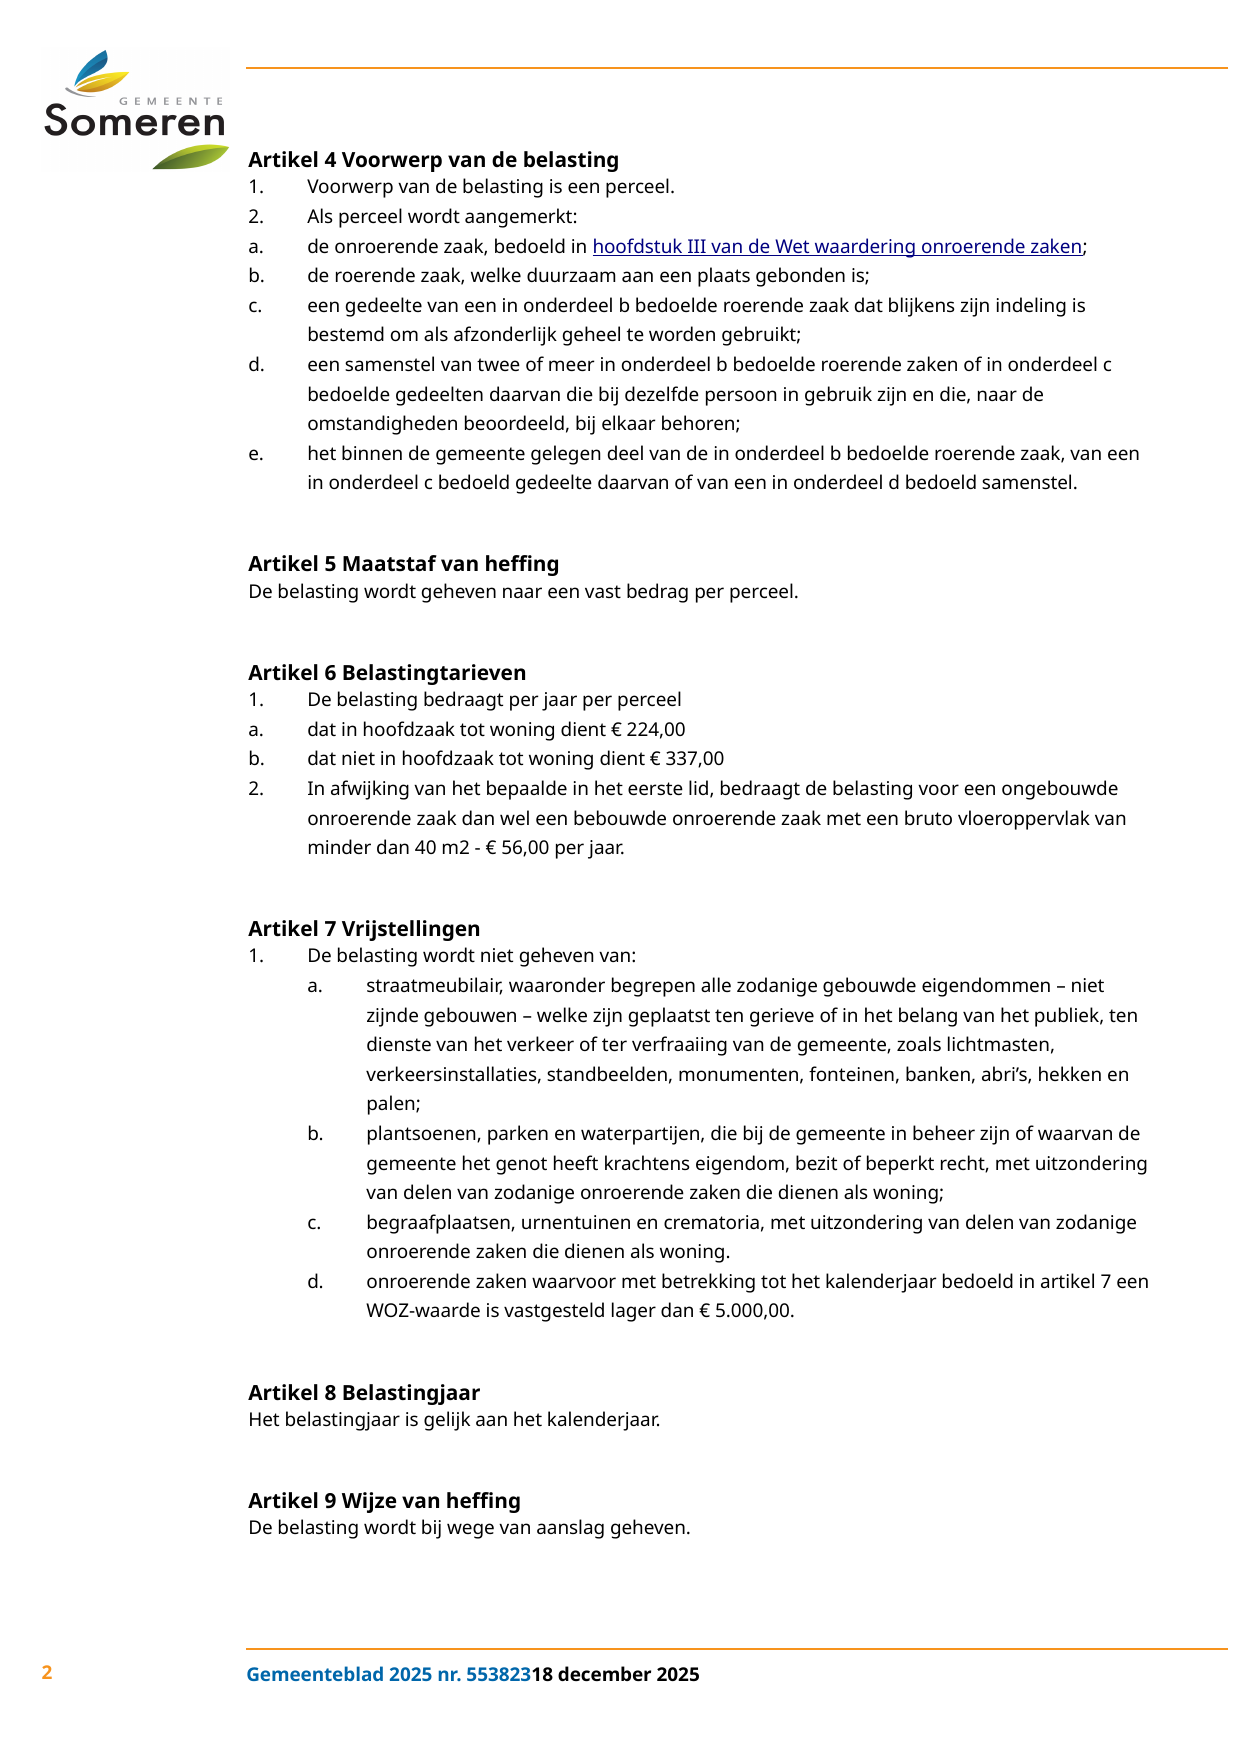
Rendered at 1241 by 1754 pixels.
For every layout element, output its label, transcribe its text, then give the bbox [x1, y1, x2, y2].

text Artikel 9 Wijze van heffing [248, 1486, 1152, 1514]
list een samenstel van twee of meer in onderdeel b bedoelde roerende zaken of in onderdeel c bedoelde gedeelten daarvan die bij dezelfde persoon in gebruik zijn en die, naar de omstandigheden beoordeeld, bij elkaar behoren; [248, 351, 1152, 436]
list straatmeubilair, waaronder begrepen alle zodanige gebouwde eigendommen – niet zijnde gebouwen – welke zijn geplaatst ten gerieve of in het belang van het publiek, ten dienste van het verkeer of ter verfraaiing van de gemeente, zoals lichtmasten, verkeersinstallaties, standbeelden, monumenten, fonteinen, banken, abri’s, hekken en palen; [307, 972, 1152, 1116]
list begraafplaatsen, urnentuinen en crematoria, met uitzondering van delen van zodanige onroerende zaken die dienen als woning. [307, 1209, 1152, 1264]
list In afwijking van het bepaalde in het eerste lid, bedraagt de belasting voor een ongebouwde onroerende zaak dan wel een bebouwde onroerende zaak met een bruto vloeroppervlak van minder dan 40 m2 - € 56,00 per jaar. [248, 775, 1152, 860]
list De belasting bedraagt per jaar per perceel [248, 686, 1152, 712]
list Als perceel wordt aangemerkt: [248, 203, 1152, 229]
text Artikel 4 Voorwerp van de belasting [248, 145, 1152, 174]
text Artikel 6 Belastingtarieven [248, 658, 1152, 686]
list plantsoenen, parken en waterpartijen, die bij de gemeente in beheer zijn of waarvan de gemeente het genot heeft krachtens eigendom, bezit of beperkt recht, met uitzondering van delen van zodanige onroerende zaken die dienen als woning; [307, 1120, 1152, 1205]
text De belasting wordt geheven naar een vast bedrag per perceel. [248, 578, 1152, 604]
text Artikel 7 Vrijstellingen [248, 914, 1152, 943]
list dat niet in hoofdzaak tot woning dient € 337,00 [248, 746, 1152, 771]
list de onroerende zaak, bedoeld in hoofdstuk III van de Wet waardering onroerende zaken; [248, 233, 1152, 258]
picture [41, 47, 231, 172]
text Artikel 5 Maatstaf van heffing [248, 549, 1152, 578]
list onroerende zaken waarvoor met betrekking tot het kalenderjaar bedoeld in artikel 7 een WOZ-waarde is vastgesteld lager dan € 5.000,00. [307, 1268, 1152, 1323]
list dat in hoofdzaak tot woning dient € 224,00 [248, 716, 1152, 742]
text Artikel 8 Belastingjaar [248, 1378, 1152, 1406]
list een gedeelte van een in onderdeel b bedoelde roerende zaak dat blijkens zijn indeling is bestemd om als afzonderlijk geheel te worden gebruikt; [248, 292, 1152, 347]
text Het belastingjaar is gelijk aan het kalenderjaar. [248, 1406, 1152, 1432]
list De belasting wordt niet geheven van: [248, 943, 1152, 968]
list de roerende zaak, welke duurzaam aan een plaats gebonden is; [248, 262, 1152, 288]
text De belasting wordt bij wege van aanslag geheven. [248, 1514, 1152, 1540]
list het binnen de gemeente gelegen deel van de in onderdeel b bedoelde roerende zaak, van een in onderdeel c bedoeld gedeelte daarvan of van een in onderdeel d bedoeld samenstel. [248, 440, 1152, 495]
list Voorwerp van de belasting is een perceel. [248, 174, 1152, 199]
